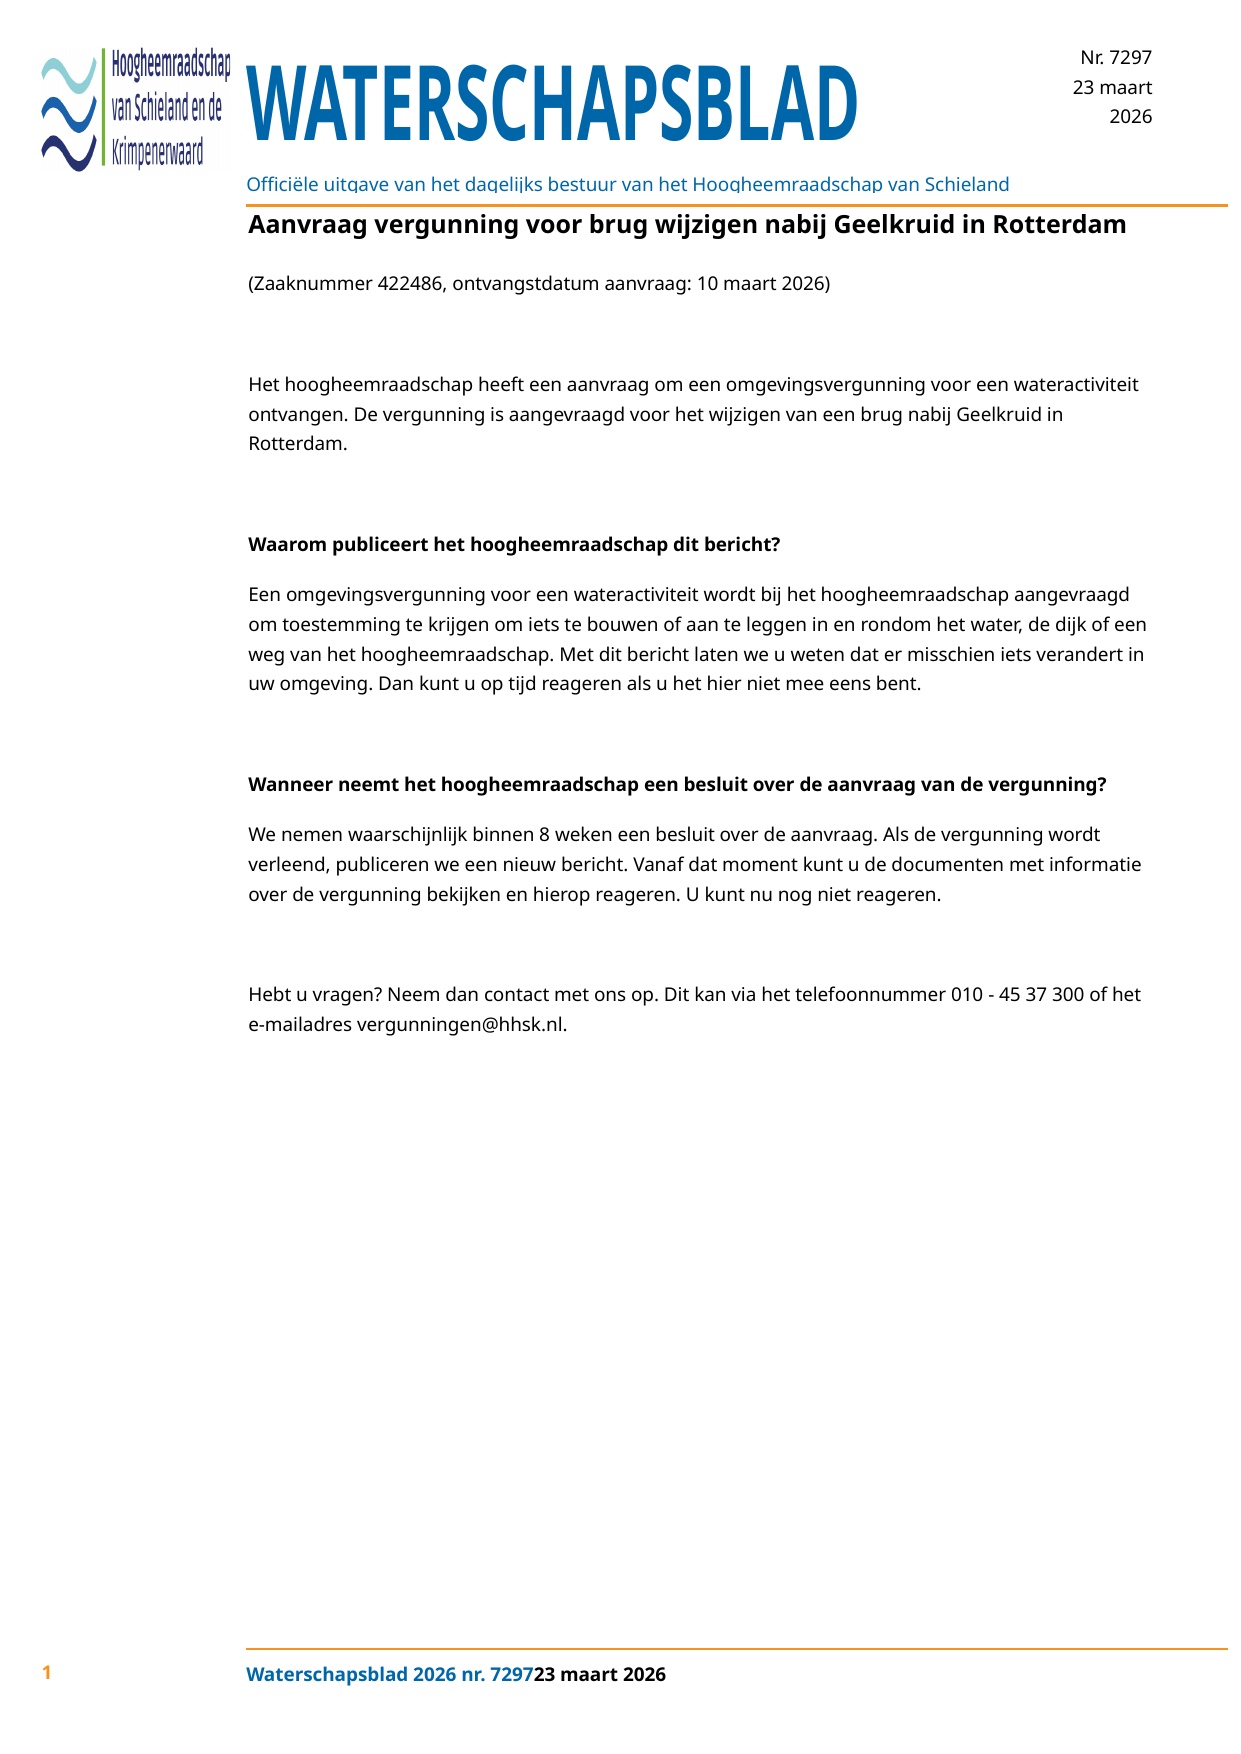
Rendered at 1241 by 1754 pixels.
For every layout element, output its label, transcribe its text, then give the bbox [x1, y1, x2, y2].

text Waarom publiceert het hoogheemraadschap dit bericht? [248, 531, 1152, 557]
text (Zaaknummer 422486, ontvangstdatum aanvraag: 10 maart 2026) [248, 270, 1152, 296]
text Het hoogheemraadschap heeft een aanvraag om een omgevingsvergunning voor een wateractiviteit ontvangen. De vergunning is aangevraagd voor het wijzigen van een brug nabij Geelkruid in Rotterdam. [248, 371, 1152, 456]
text We nemen waarschijnlijk binnen 8 weken een besluit over de aanvraag. Als de vergunning wordt verleend, publiceren we een nieuw bericht. Vanaf dat moment kunt u de documenten met informatie over de vergunning bekijken en hierop reageren. U kunt nu nog niet reageren. [248, 822, 1152, 906]
picture [41, 47, 231, 172]
text Hebt u vragen? Neem dan contact met ons op. Dit kan via het telefoonnummer 010 - 45 37 300 of het e-mailadres vergunningen@hhsk.nl. [248, 982, 1152, 1037]
text Wanneer neemt het hoogheemraadschap een besluit over de aanvraag van de vergunning? [248, 771, 1152, 797]
text Een omgevingsvergunning voor een wateractiviteit wordt bij het hoogheemraadschap aangevraagd om toestemming te krijgen om iets te bouwen of aan te leggen in en rondom het water, de dijk of een weg van het hoogheemraadschap. Met dit bericht laten we u weten dat er misschien iets verandert in uw omgeving. Dan kunt u op tijd reageren als u het hier niet mee eens bent. [248, 582, 1152, 696]
text Aanvraag vergunning voor brug wijzigen nabij Geelkruid in Rotterdam [248, 207, 1152, 241]
